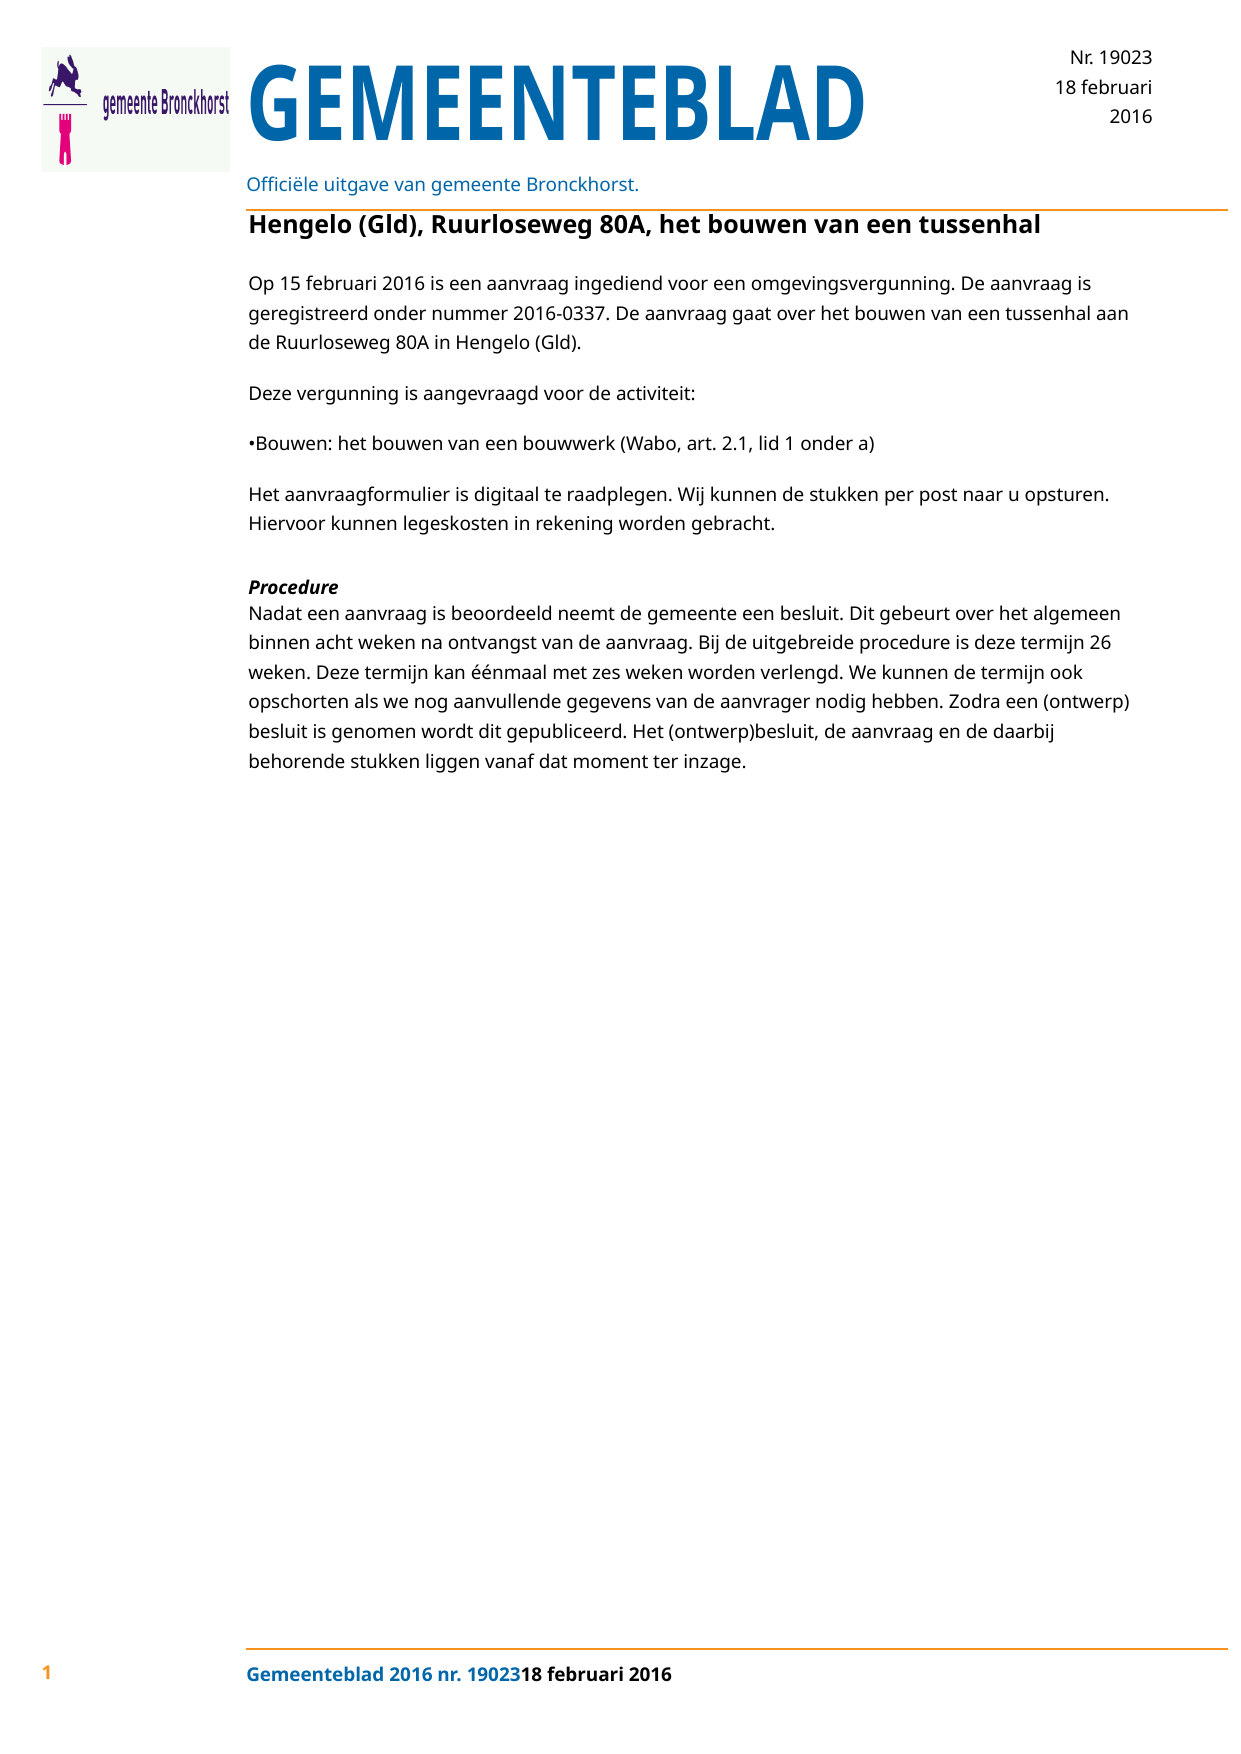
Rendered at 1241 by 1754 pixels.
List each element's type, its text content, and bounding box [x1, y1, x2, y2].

text •Bouwen: het bouwen van een bouwwerk (Wabo, art. 2.1, lid 1 onder a) [248, 430, 1152, 456]
text Deze vergunning is aangevraagd voor de activiteit: [248, 380, 1152, 406]
text Op 15 februari 2016 is een aanvraag ingediend voor een omgevingsvergunning. De aanvraag is geregistreerd onder nummer 2016-0337. De aanvraag gaat over het bouwen van een tussenhal aan de Ruurloseweg 80A in Hengelo (Gld). [248, 270, 1152, 355]
text Procedure [248, 574, 1152, 600]
picture [41, 47, 231, 172]
text Hengelo (Gld), Ruurloseweg 80A, het bouwen van een tussenhal [248, 211, 1152, 241]
text Het aanvraagformulier is digitaal te raadplegen. Wij kunnen de stukken per post naar u opsturen. Hiervoor kunnen legeskosten in rekening worden gebracht. [248, 481, 1152, 536]
text Nadat een aanvraag is beoordeeld neemt de gemeente een besluit. Dit gebeurt over het algemeen binnen acht weken na ontvangst van de aanvraag. Bij de uitgebreide procedure is deze termijn 26 weken. Deze termijn kan éénmaal met zes weken worden verlengd. We kunnen de termijn ook opschorten als we nog aanvullende gegevens van de aanvrager nodig hebben. Zodra een (ontwerp) besluit is genomen wordt dit gepubliceerd. Het (ontwerp)besluit, de aanvraag en de daarbij behorende stukken liggen vanaf dat moment ter inzage. [248, 600, 1152, 774]
